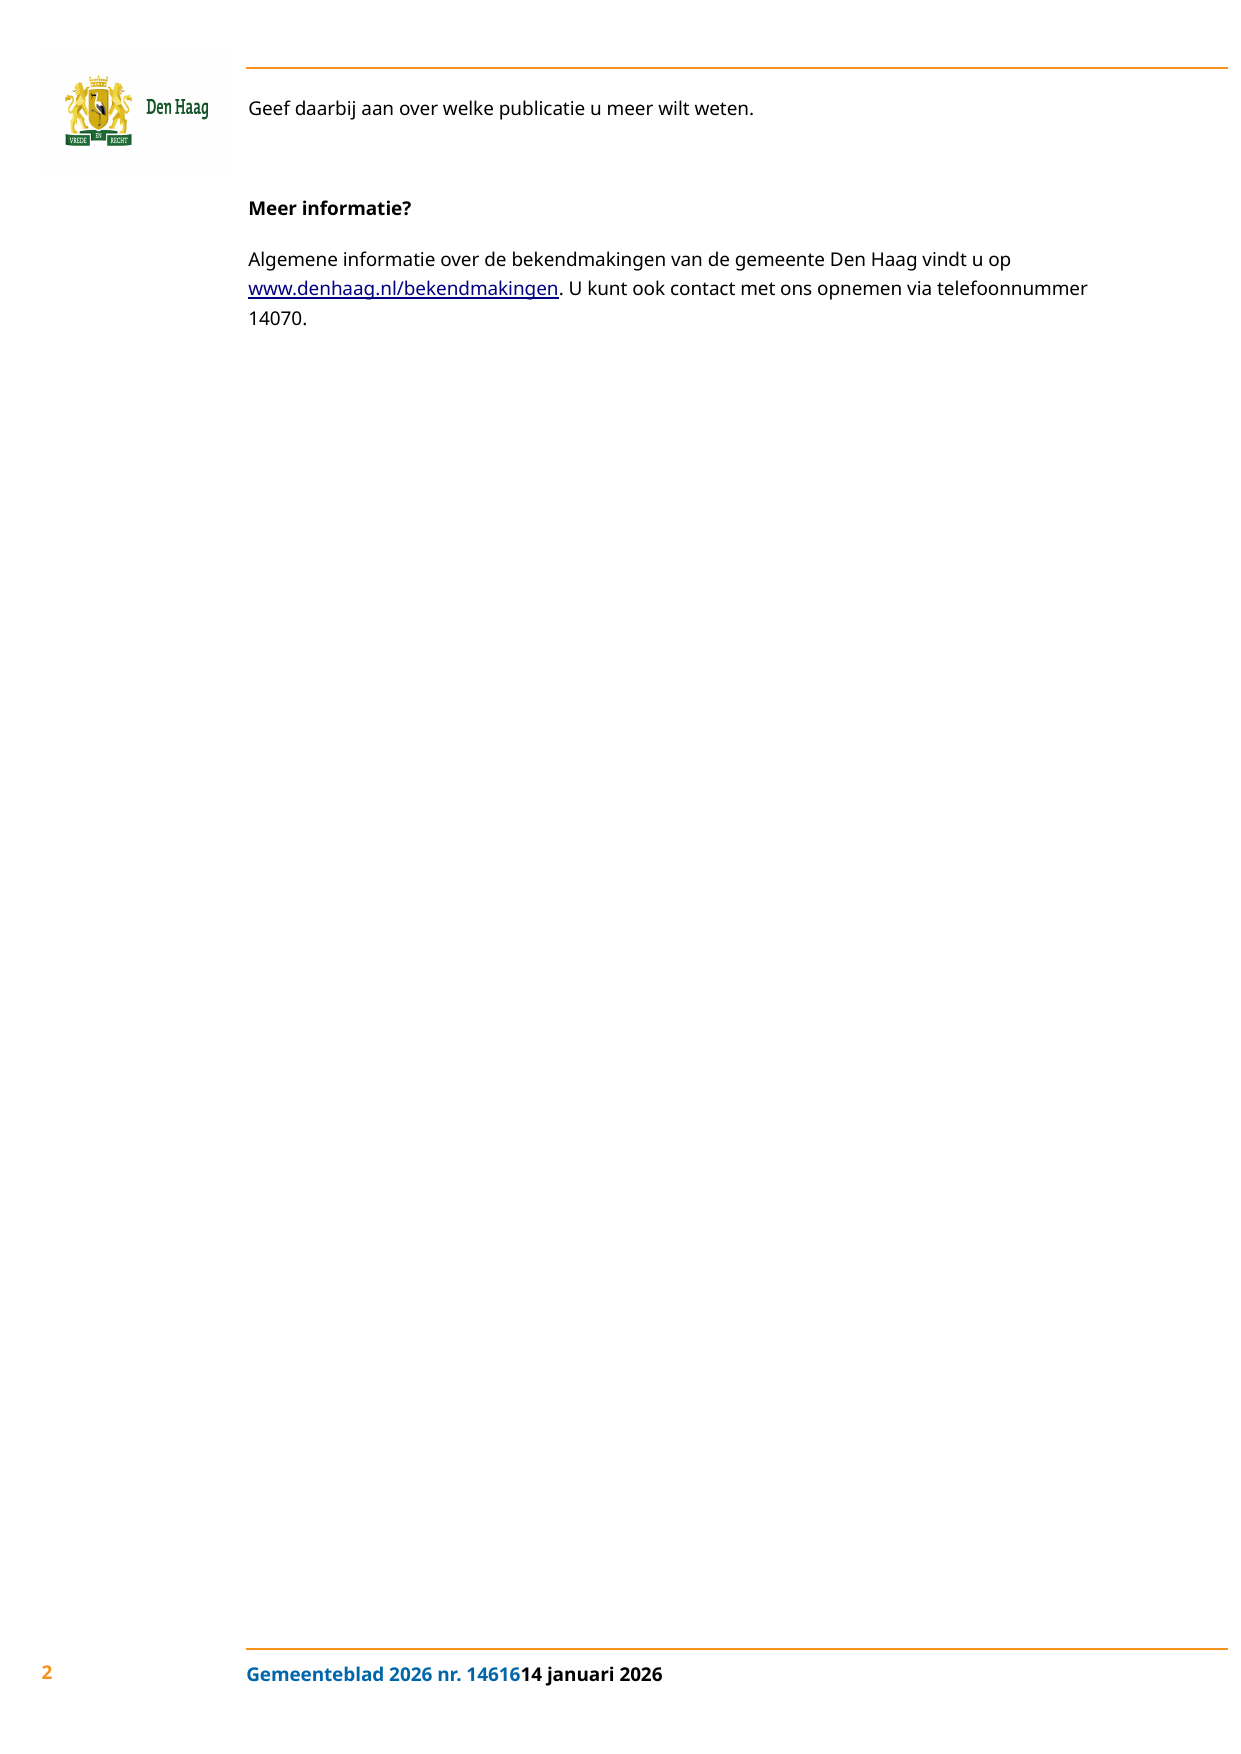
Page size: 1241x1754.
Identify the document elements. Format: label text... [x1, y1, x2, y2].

text Meer informatie? [248, 196, 1152, 221]
text Geef daarbij aan over welke publicatie u meer wilt weten. [248, 95, 1152, 121]
picture [41, 47, 231, 172]
text Algemene informatie over de bekendmakingen van de gemeente Den Haag vindt u op www.denhaag.nl/bekendmakingen. U kunt ook contact met ons opnemen via telefoonnummer 14070. [248, 246, 1152, 331]
